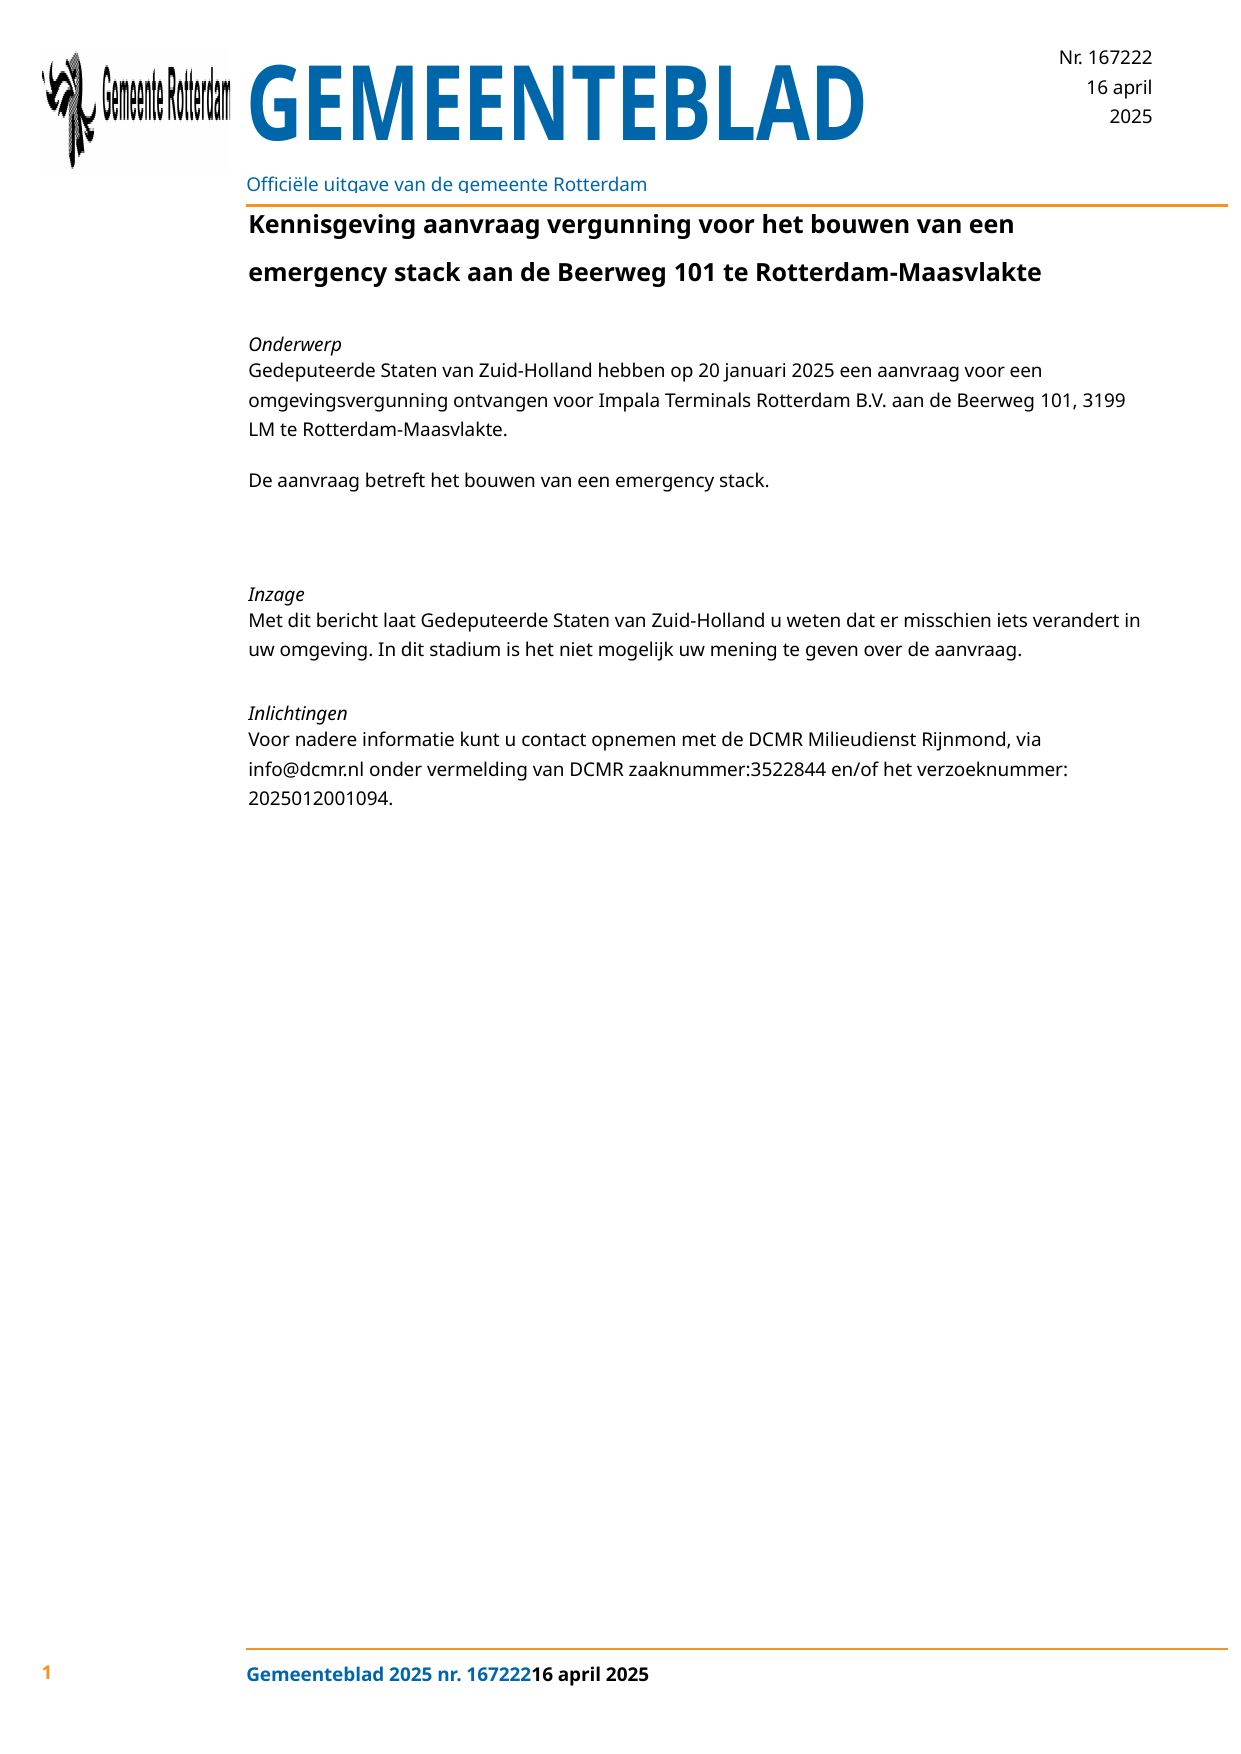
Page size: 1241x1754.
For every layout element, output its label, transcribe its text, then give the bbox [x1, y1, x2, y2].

text Voor nadere informatie kunt u contact opnemen met de DCMR Milieudienst Rijnmond, via info@dcmr.nl onder vermelding van DCMR zaaknummer:3522844 en/of het verzoeknummer: 2025012001094. [248, 726, 1152, 811]
text Inzage [248, 581, 1152, 607]
text Inlichtingen [248, 700, 1152, 726]
text Gedeputeerde Staten van Zuid-Holland hebben op 20 januari 2025 een aanvraag voor een omgevingsvergunning ontvangen voor Impala Terminals Rotterdam B.V. aan de Beerweg 101, 3199 LM te Rotterdam-Maasvlakte. [248, 357, 1152, 442]
text Onderwerp [248, 331, 1152, 357]
text Met dit bericht laat Gedeputeerde Staten van Zuid-Holland u weten dat er misschien iets verandert in uw omgeving. In dit stadium is het niet mogelijk uw mening te geven over de aanvraag. [248, 607, 1152, 662]
text De aanvraag betreft het bouwen van een emergency stack. [248, 467, 1152, 492]
text Kennisgeving aanvraag vergunning voor het bouwen van een emergency stack aan de Beerweg 101 te Rotterdam-Maasvlakte [248, 207, 1152, 288]
picture [41, 47, 231, 172]
